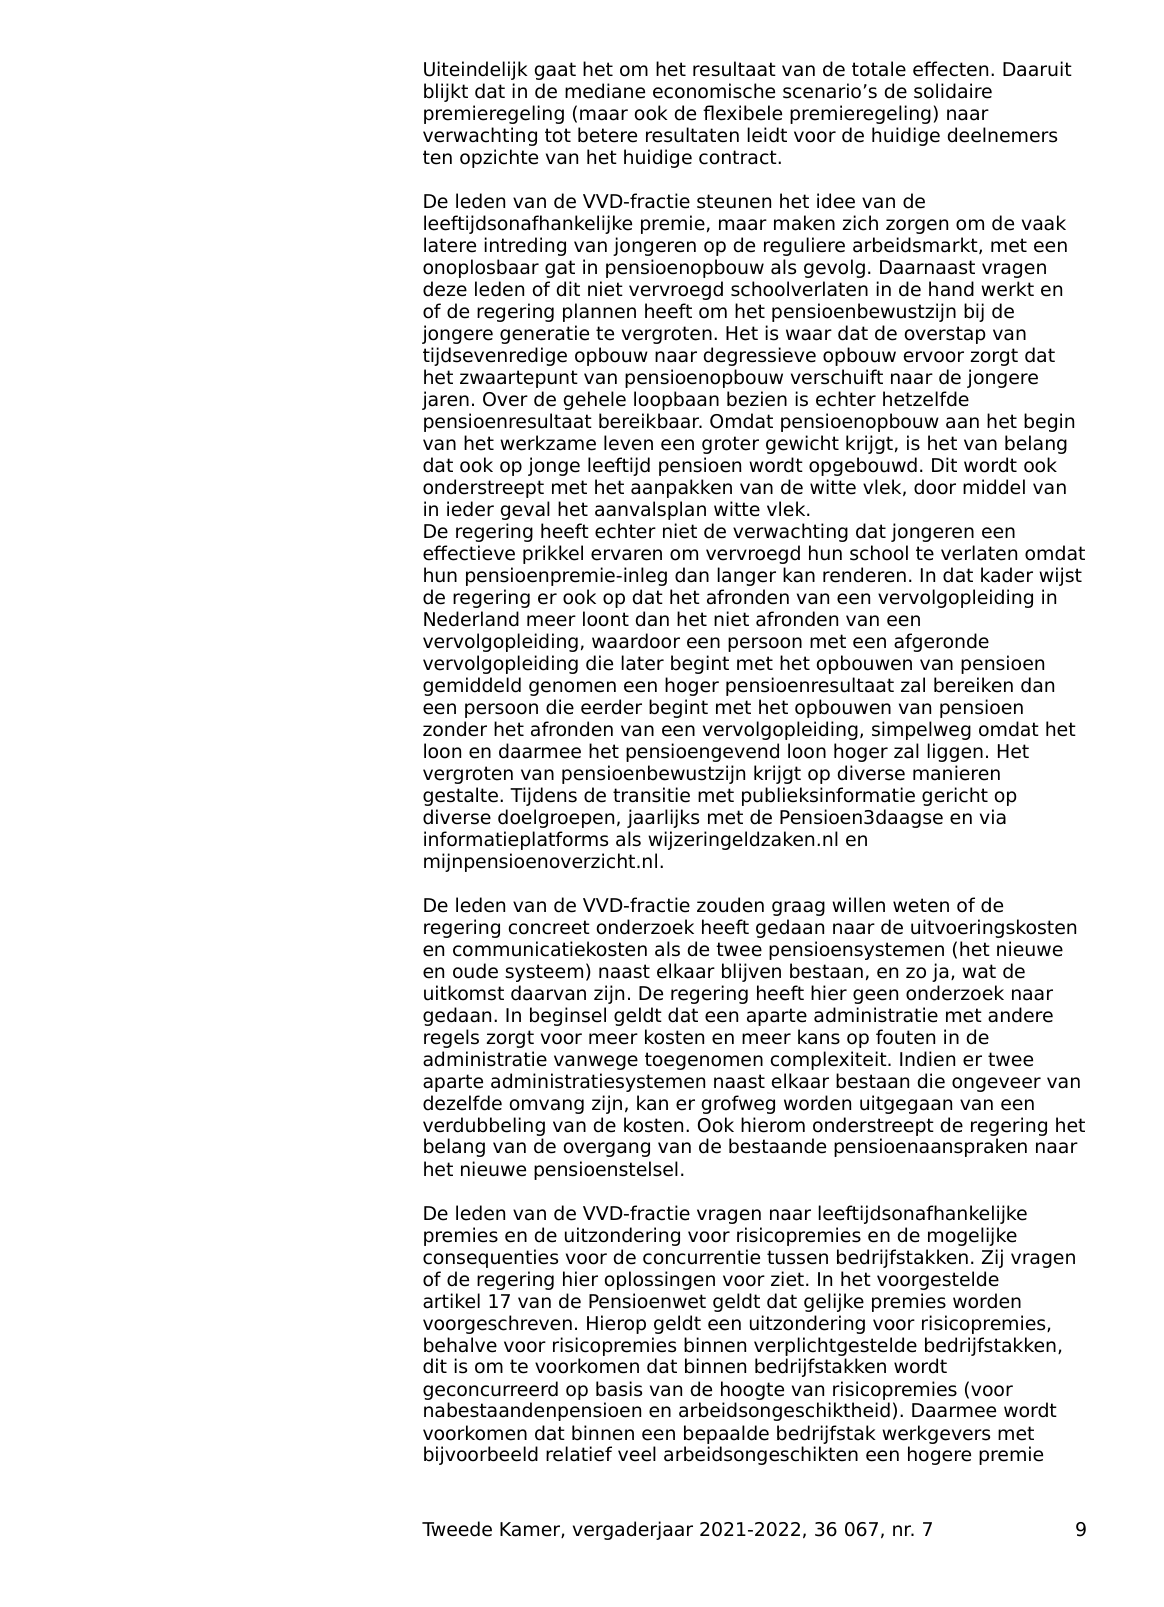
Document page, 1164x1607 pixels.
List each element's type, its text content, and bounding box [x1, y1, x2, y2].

text Uiteindelijk gaat het om het resultaat van de totale effecten. Daaruit blijkt dat in de mediane economische scenario’s de solidaire premieregeling (maar ook de flexibele premieregeling) naar verwachting tot betere resultaten leidt voor de huidige deelnemers ten opzichte van het huidige contract. [422, 59, 1087, 169]
text De leden van de VVD-fractie steunen het idee van de leeftijdsonafhankelijke premie, maar maken zich zorgen om de vaak latere intreding van jongeren op de reguliere arbeidsmarkt, met een onoplosbaar gat in pensioenopbouw als gevolg. Daarnaast vragen deze leden of dit niet vervroegd schoolverlaten in de hand werkt en of de regering plannen heeft om het pensioenbewustzijn bij de jongere generatie te vergroten. Het is waar dat de overstap van tijdsevenredige opbouw naar degressieve opbouw ervoor zorgt dat het zwaartepunt van pensioenopbouw verschuift naar de jongere jaren. Over de gehele loopbaan bezien is echter hetzelfde pensioenresultaat bereikbaar. Omdat pensioenopbouw aan het begin van het werkzame leven een groter gewicht krijgt, is het van belang dat ook op jonge leeftijd pensioen wordt opgebouwd. Dit wordt ook onderstreept met het aanpakken van de witte vlek, door middel van in ieder geval het aanvalsplan witte vlek. [422, 191, 1087, 521]
text De leden van de VVD-fractie zouden graag willen weten of de regering concreet onderzoek heeft gedaan naar de uitvoeringskosten en communicatiekosten als de twee pensioensystemen (het nieuwe en oude systeem) naast elkaar blijven bestaan, en zo ja, wat de uitkomst daarvan zijn. De regering heeft hier geen onderzoek naar gedaan. In beginsel geldt dat een aparte administratie met andere regels zorgt voor meer kosten en meer kans op fouten in de administratie vanwege toegenomen complexiteit. Indien er twee aparte administratiesystemen naast elkaar bestaan die ongeveer van dezelfde omvang zijn, kan er grofweg worden uitgegaan van een verdubbeling van de kosten. Ook hierom onderstreept de regering het belang van de overgang van de bestaande pensioenaanspraken naar het nieuwe pensioenstelsel. [422, 895, 1087, 1180]
text De regering heeft echter niet de verwachting dat jongeren een effectieve prikkel ervaren om vervroegd hun school te verlaten omdat hun pensioenpremie-inleg dan langer kan renderen. In dat kader wijst de regering er ook op dat het afronden van een vervolgopleiding in Nederland meer loont dan het niet afronden van een vervolgopleiding, waardoor een persoon met een afgeronde vervolgopleiding die later begint met het opbouwen van pensioen gemiddeld genomen een hoger pensioenresultaat zal bereiken dan een persoon die eerder begint met het opbouwen van pensioen zonder het afronden van een vervolgopleiding, simpelweg omdat het loon en daarmee het pensioengevend loon hoger zal liggen. Het vergroten van pensioenbewustzijn krijgt op diverse manieren gestalte. Tijdens de transitie met publieksinformatie gericht op diverse doelgroepen, jaarlijks met de Pensioen3daagse en via informatieplatforms als wijzeringeldzaken.nl en mijnpensioenoverzicht.nl. [422, 521, 1087, 872]
text De leden van de VVD-fractie vragen naar leeftijdsonafhankelijke premies en de uitzondering voor risicopremies en de mogelijke consequenties voor de concurrentie tussen bedrijfstakken. Zij vragen of de regering hier oplossingen voor ziet. In het voorgestelde artikel 17 van de Pensioenwet geldt dat gelijke premies worden voorgeschreven. Hierop geldt een uitzondering voor risicopremies, behalve voor risicopremies binnen verplichtgestelde bedrijfstakken, dit is om te voorkomen dat binnen bedrijfstakken wordt geconcurreerd op basis van de hoogte van risicopremies (voor nabestaandenpensioen en arbeidsongeschiktheid). Daarmee wordt voorkomen dat binnen een bepaalde bedrijfstak werkgevers met bijvoorbeeld relatief veel arbeidsongeschikten een hogere premie [422, 1203, 1087, 1466]
